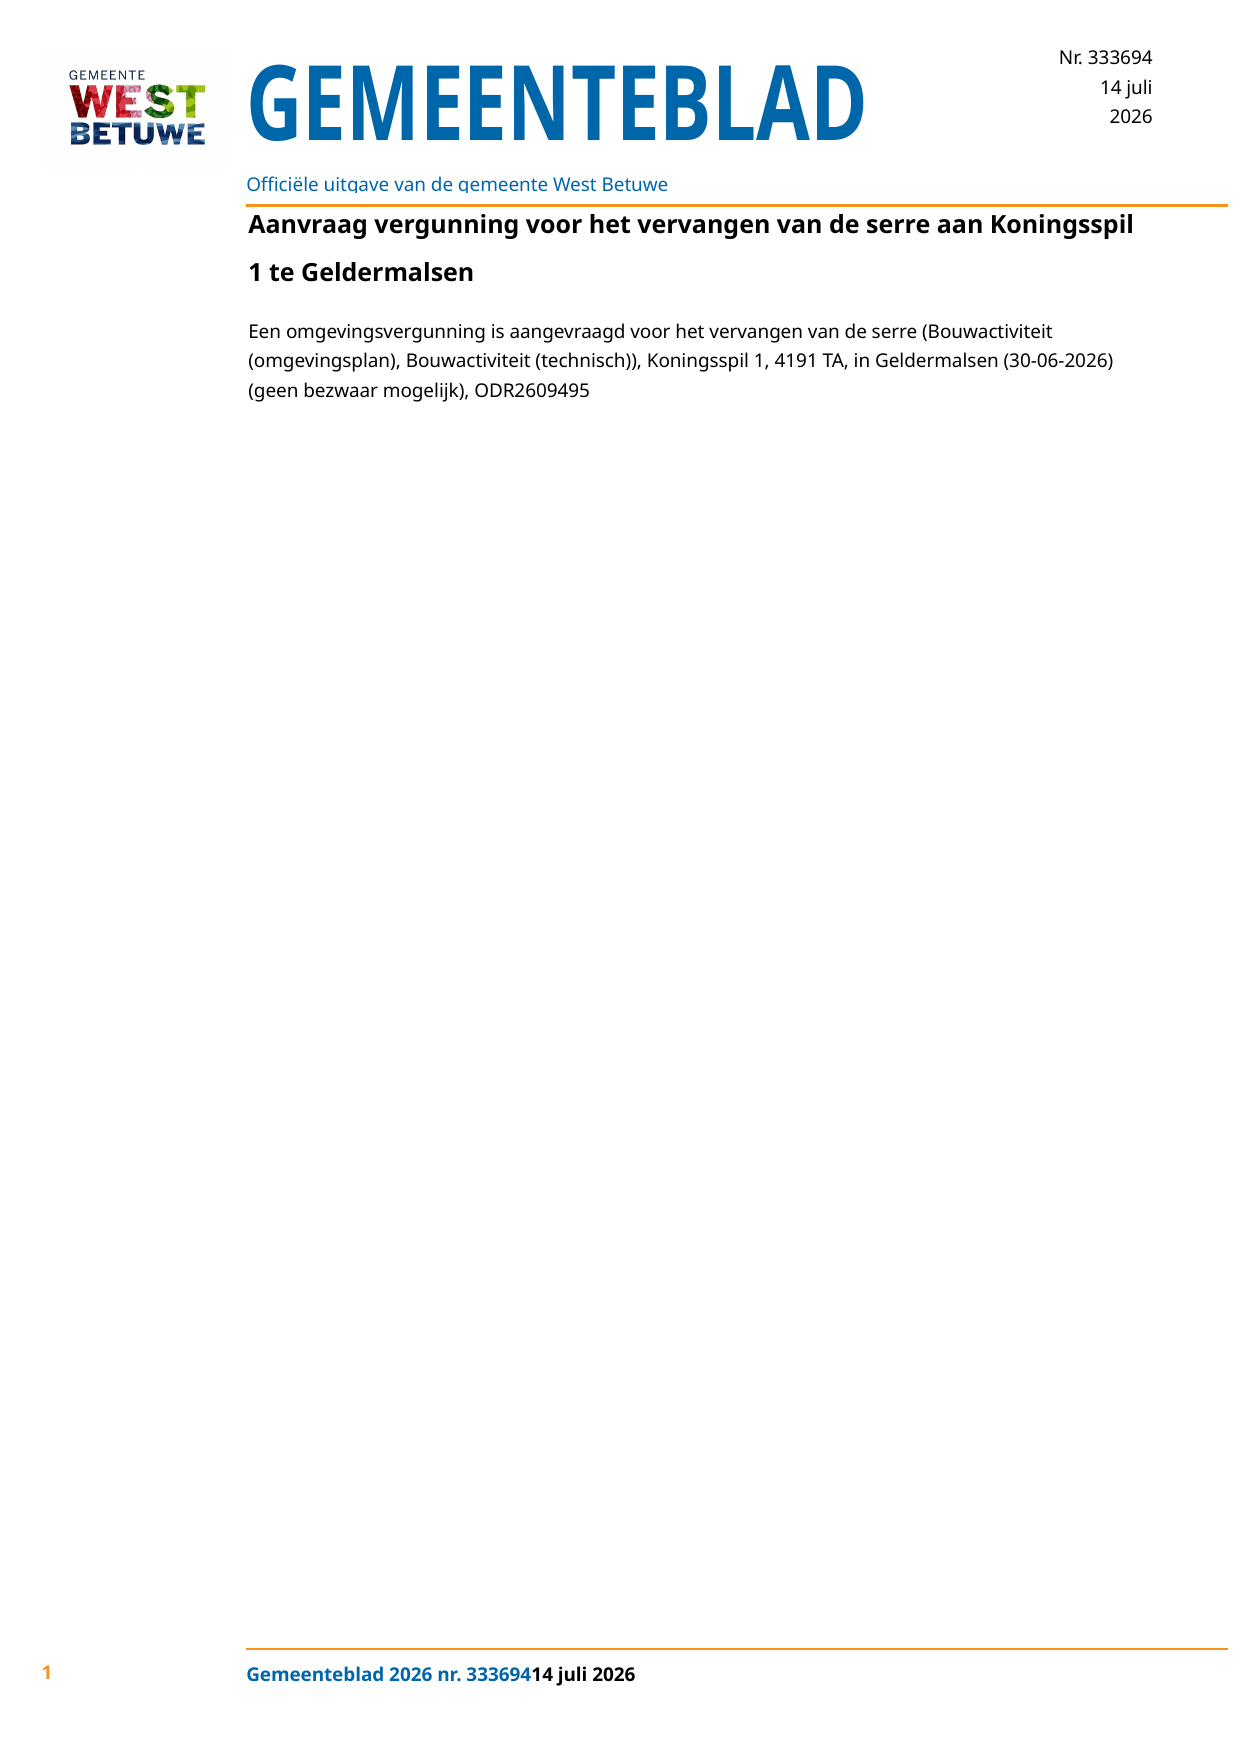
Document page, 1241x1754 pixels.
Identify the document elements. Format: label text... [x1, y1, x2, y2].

text Aanvraag vergunning voor het vervangen van de serre aan Koningsspil 1 te Geldermalsen [248, 207, 1152, 288]
picture [41, 47, 231, 172]
text Een omgevingsvergunning is aangevraagd voor het vervangen van de serre (Bouwactiviteit (omgevingsplan), Bouwactiviteit (technisch)), Koningsspil 1, 4191 TA, in Geldermalsen (30-06-2026) (geen bezwaar mogelijk), ODR2609495 [248, 318, 1152, 403]
